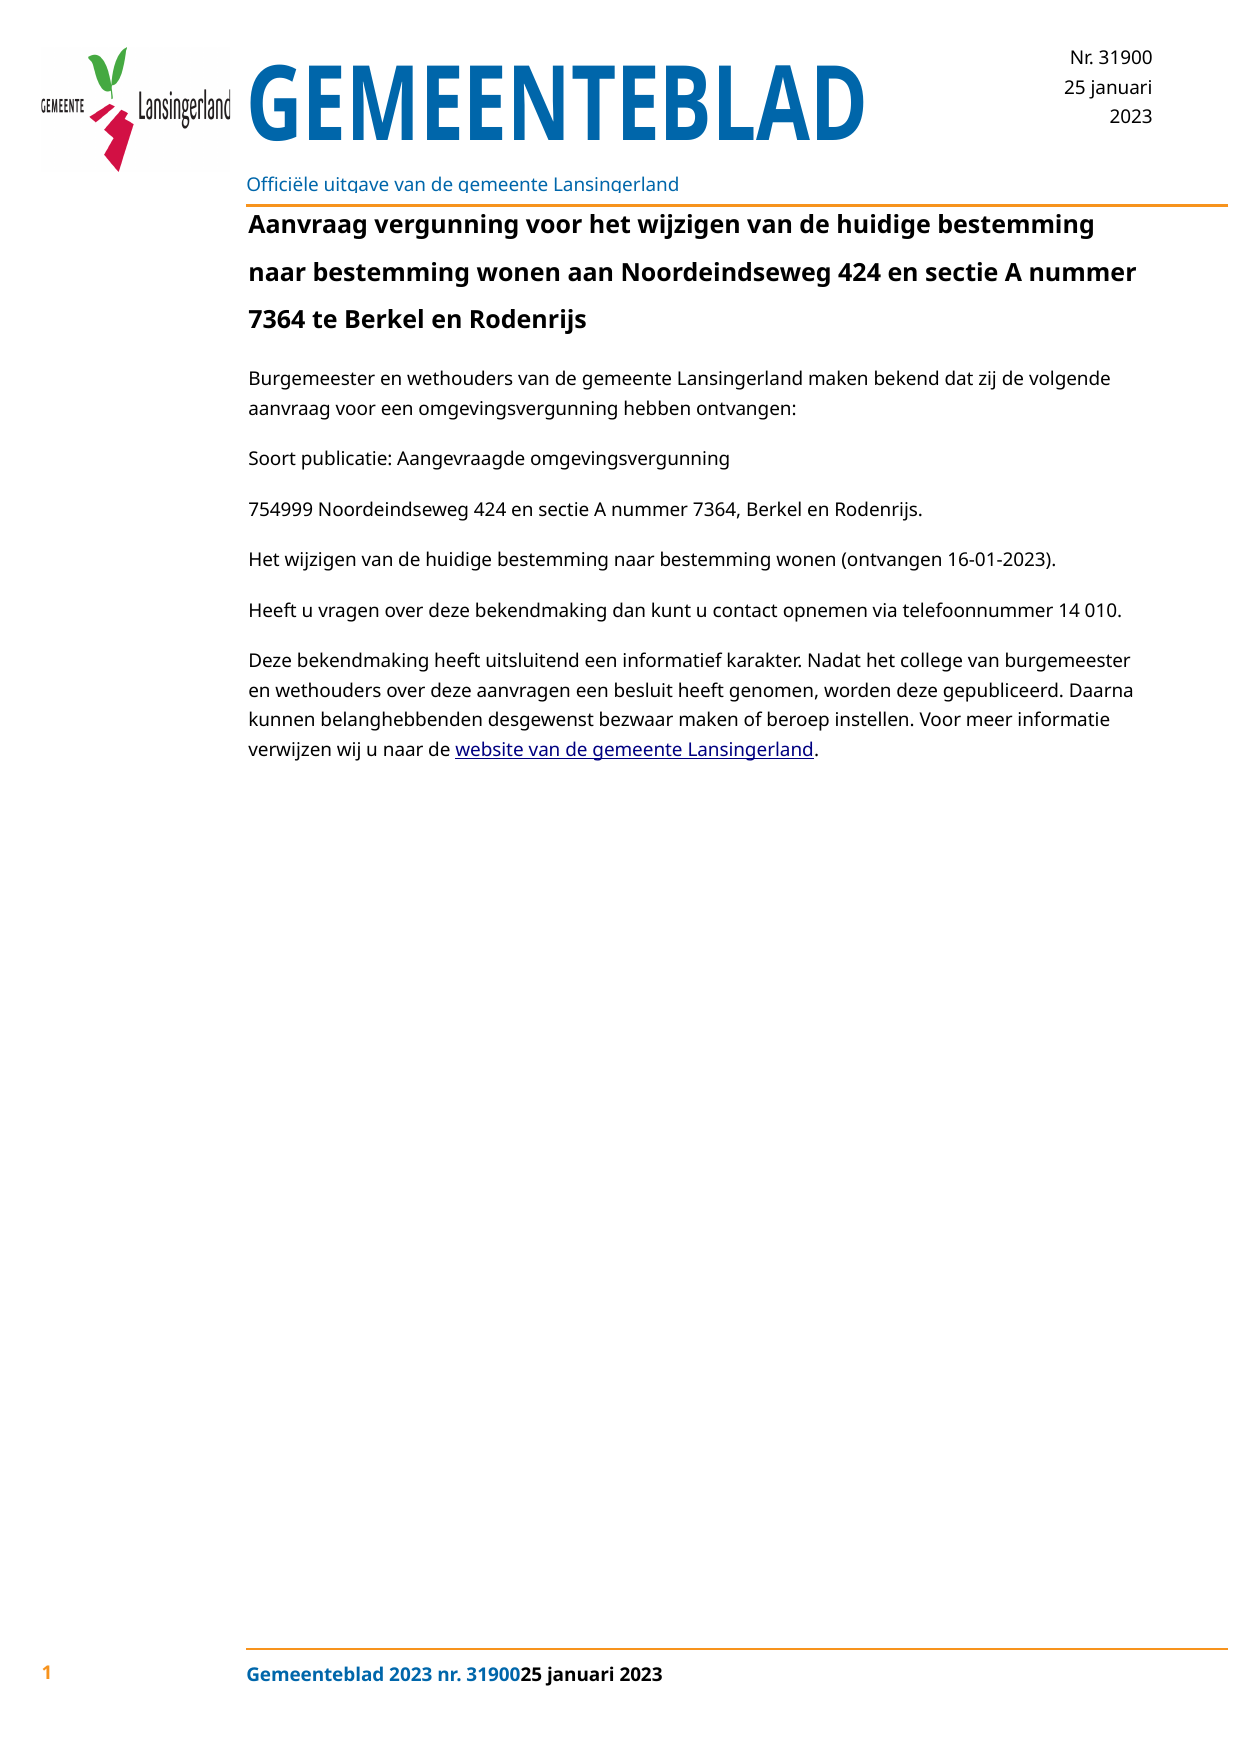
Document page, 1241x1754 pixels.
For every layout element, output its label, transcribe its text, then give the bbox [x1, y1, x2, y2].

text Burgemeester en wethouders van de gemeente Lansingerland maken bekend dat zij de volgende aanvraag voor een omgevingsvergunning hebben ontvangen: [248, 366, 1152, 421]
picture [41, 47, 231, 172]
text 754999 Noordeindseweg 424 en sectie A nummer 7364, Berkel en Rodenrijs. [248, 496, 1152, 522]
text Heeft u vragen over deze bekendmaking dan kunt u contact opnemen via telefoonnummer 14 010. [248, 597, 1152, 622]
text Deze bekendmaking heeft uitsluitend een informatief karakter. Nadat het college van burgemeester en wethouders over deze aanvragen een besluit heeft genomen, worden deze gepubliceerd. Daarna kunnen belanghebbenden desgewenst bezwaar maken of beroep instellen. Voor meer informatie verwijzen wij u naar de website van de gemeente Lansingerland. [248, 647, 1152, 762]
text Soort publicatie: Aangevraagde omgevingsvergunning [248, 446, 1152, 471]
text Aanvraag vergunning voor het wijzigen van de huidige bestemming naar bestemming wonen aan Noordeindseweg 424 en sectie A nummer 7364 te Berkel en Rodenrijs [248, 207, 1152, 336]
text Het wijzigen van de huidige bestemming naar bestemming wonen (ontvangen 16-01-2023). [248, 546, 1152, 572]
